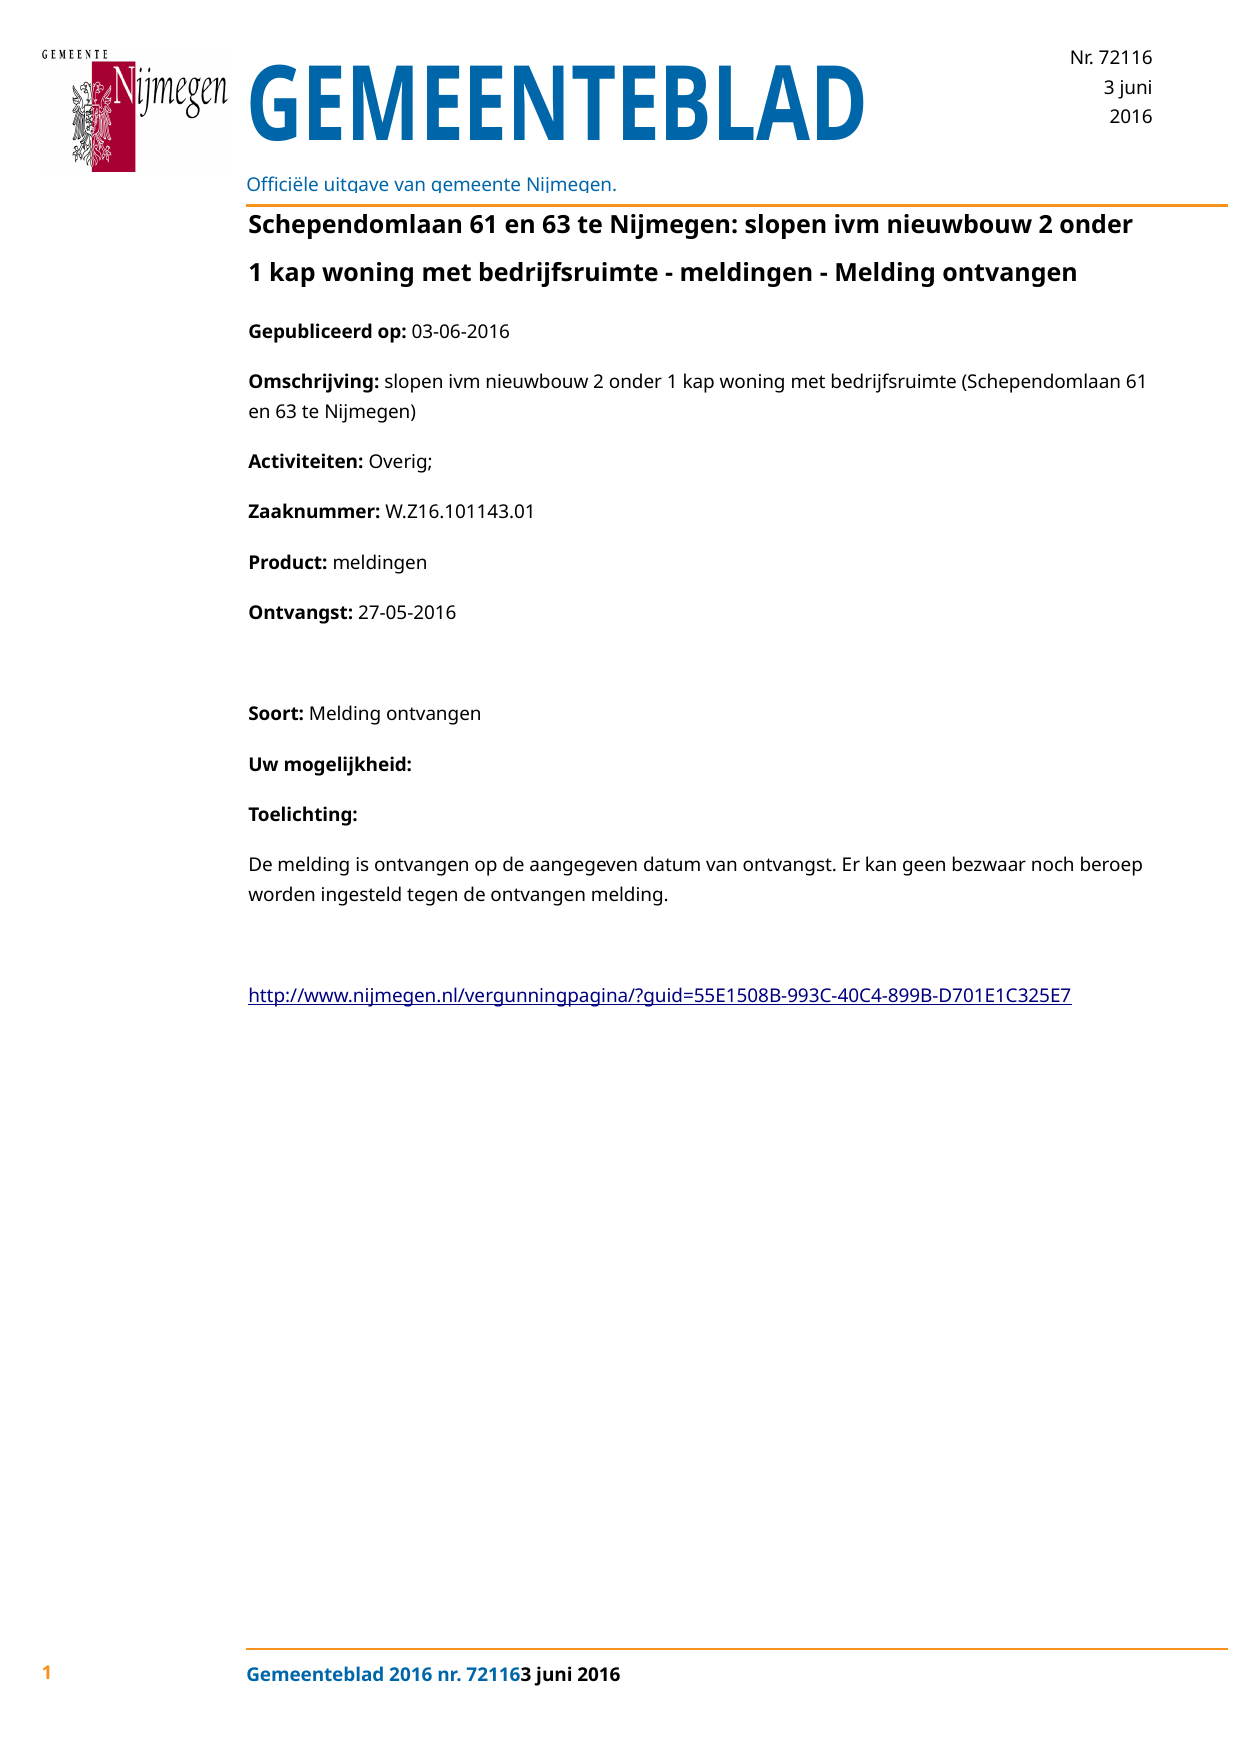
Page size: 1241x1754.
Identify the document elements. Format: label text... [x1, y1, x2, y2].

text Product: meldingen [248, 549, 1152, 575]
text Toelichting: [248, 801, 1152, 827]
text Uw mogelijkheid: [248, 751, 1152, 777]
text Soort: Melding ontvangen [248, 700, 1152, 726]
picture [41, 47, 231, 172]
text Gepubliceerd op: 03-06-2016 [248, 318, 1152, 344]
text Schependomlaan 61 en 63 te Nijmegen: slopen ivm nieuwbouw 2 onder 1 kap woning met bedrijfsruimte - meldingen - Melding ontvangen [248, 207, 1152, 288]
text Zaaknummer: W.Z16.101143.01 [248, 499, 1152, 524]
text Ontvangst: 27-05-2016 [248, 599, 1152, 625]
text Activiteiten: Overig; [248, 448, 1152, 474]
text De melding is ontvangen op de aangegeven datum van ontvangst. Er kan geen bezwaar noch beroep worden ingesteld tegen de ontvangen melding. [248, 852, 1152, 907]
text Omschrijving: slopen ivm nieuwbouw 2 onder 1 kap woning met bedrijfsruimte (Schependomlaan 61 en 63 te Nijmegen) [248, 368, 1152, 424]
text http://www.nijmegen.nl/vergunningpagina/?guid=55E1508B-993C-40C4-899B-D701E1C325E7 [248, 982, 1152, 1008]
